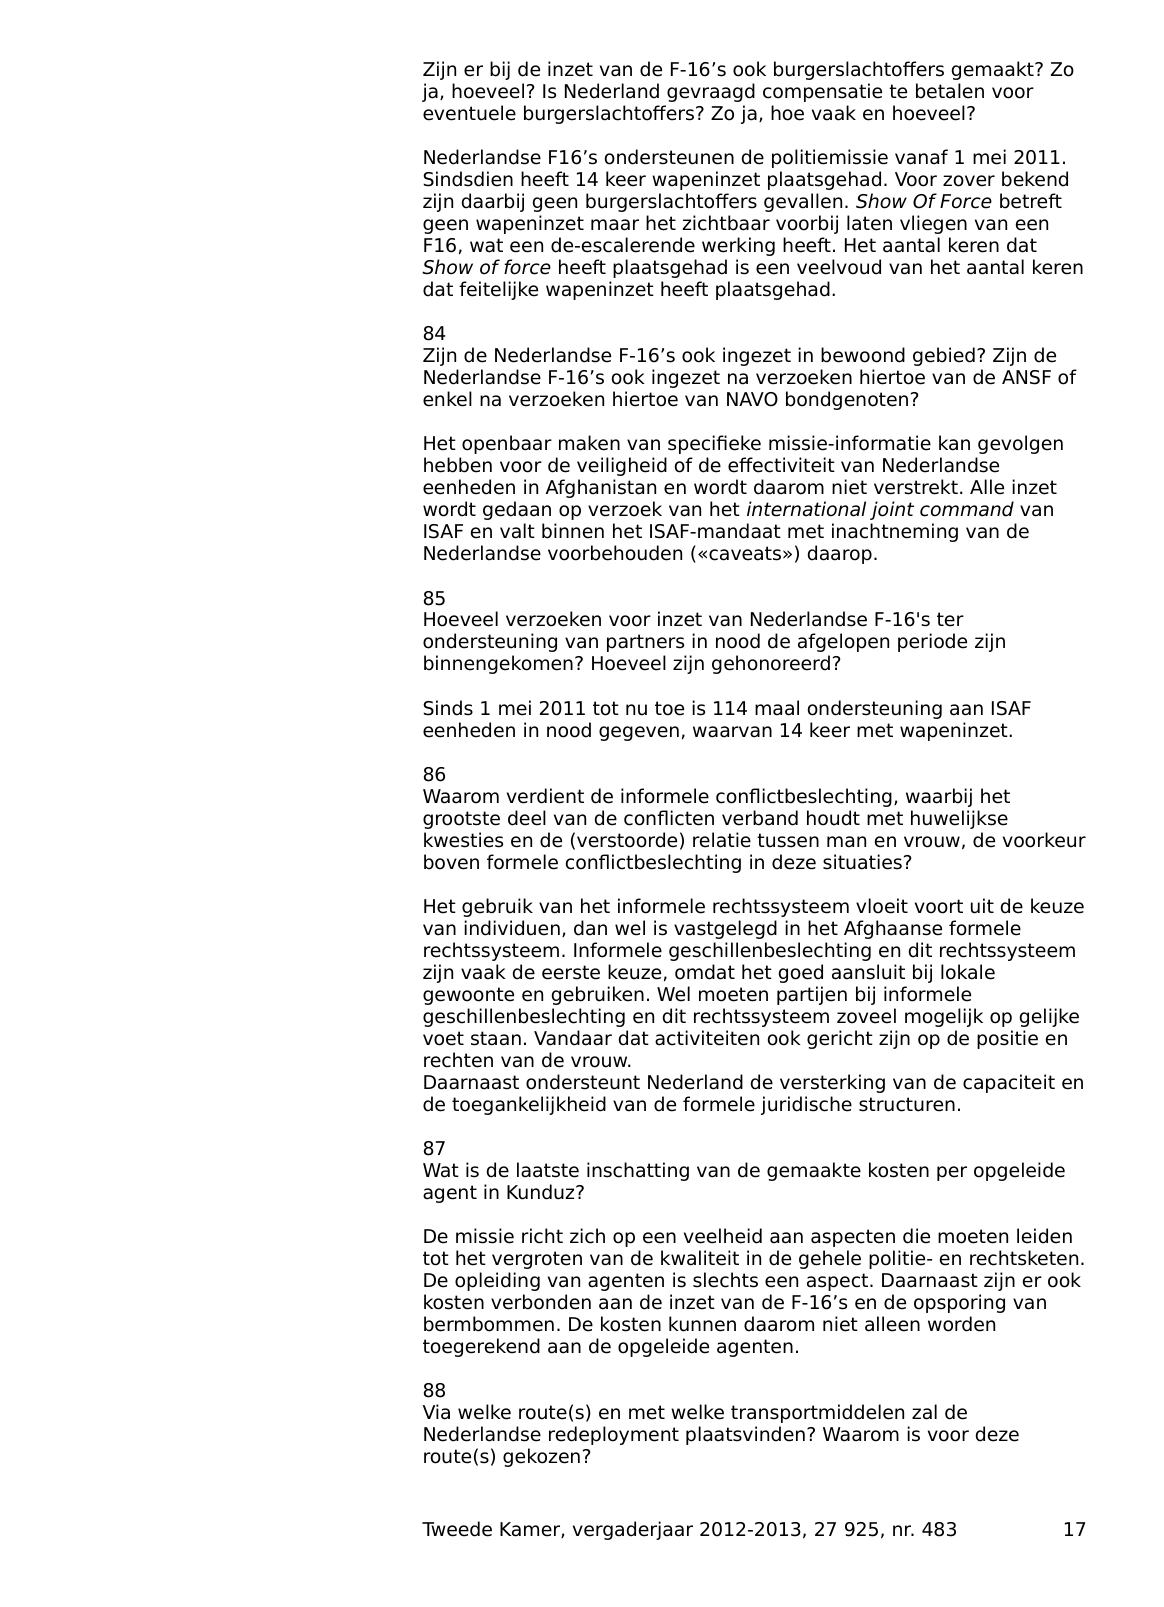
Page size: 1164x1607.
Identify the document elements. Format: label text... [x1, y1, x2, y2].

text 87 [422, 1138, 1087, 1160]
text Sinds 1 mei 2011 tot nu toe is 114 maal ondersteuning aan ISAF eenheden in nood gegeven, waarvan 14 keer met wapeninzet. [422, 697, 1087, 741]
text 88 [422, 1380, 1087, 1402]
text Nederlandse F16’s ondersteunen de politiemissie vanaf 1 mei 2011. Sindsdien heeft 14 keer wapeninzet plaatsgehad. Voor zover bekend zijn daarbij geen burgerslachtoffers gevallen. Show Of Force betreft geen wapeninzet maar het zichtbaar voorbij laten vliegen van een F16, wat een de-escalerende werking heeft. Het aantal keren dat Show of force heeft plaatsgehad is een veelvoud van het aantal keren dat feitelijke wapeninzet heeft plaatsgehad. [422, 147, 1087, 301]
text Wat is de laatste inschatting van de gemaakte kosten per opgeleide agent in Kunduz? [422, 1160, 1087, 1204]
text Daarnaast ondersteunt Nederland de versterking van de capaciteit en de toegankelijkheid van de formele juridische structuren. [422, 1072, 1087, 1116]
text De missie richt zich op een veelheid aan aspecten die moeten leiden tot het vergroten van de kwaliteit in de gehele politie- en rechtsketen. De opleiding van agenten is slechts een aspect. Daarnaast zijn er ook kosten verbonden aan de inzet van de F-16’s en de opsporing van bermbommen. De kosten kunnen daarom niet alleen worden toegerekend aan de opgeleide agenten. [422, 1226, 1087, 1358]
text Het openbaar maken van specifieke missie-informatie kan gevolgen hebben voor de veiligheid of de effectiviteit van Nederlandse eenheden in Afghanistan en wordt daarom niet verstrekt. Alle inzet wordt gedaan op verzoek van het international joint command van ISAF en valt binnen het ISAF-mandaat met inachtneming van de Nederlandse voorbehouden («caveats») daarop. [422, 433, 1087, 565]
text Zijn er bij de inzet van de F-16’s ook burgerslachtoffers gemaakt? Zo ja, hoeveel? Is Nederland gevraagd compensatie te betalen voor eventuele burgerslachtoffers? Zo ja, hoe vaak en hoeveel? [422, 59, 1087, 125]
text Zijn de Nederlandse F-16’s ook ingezet in bewoond gebied? Zijn de Nederlandse F-16’s ook ingezet na verzoeken hiertoe van de ANSF of enkel na verzoeken hiertoe van NAVO bondgenoten? [422, 345, 1087, 411]
text Het gebruik van het informele rechtssysteem vloeit voort uit de keuze van individuen, dan wel is vastgelegd in het Afghaanse formele rechtssysteem. Informele geschillenbeslechting en dit rechtssysteem zijn vaak de eerste keuze, omdat het goed aansluit bij lokale gewoonte en gebruiken. Wel moeten partijen bij informele geschillenbeslechting en dit rechtssysteem zoveel mogelijk op gelijke voet staan. Vandaar dat activiteiten ook gericht zijn op de positie en rechten van de vrouw. [422, 896, 1087, 1072]
text Hoeveel verzoeken voor inzet van Nederlandse F-16's ter ondersteuning van partners in nood de afgelopen periode zijn binnengekomen? Hoeveel zijn gehonoreerd? [422, 609, 1087, 675]
text 85 [422, 587, 1087, 609]
text Via welke route(s) en met welke transportmiddelen zal de Nederlandse redeployment plaatsvinden? Waarom is voor deze route(s) gekozen? [422, 1402, 1087, 1468]
text 86 [422, 764, 1087, 786]
text 84 [422, 323, 1087, 345]
text Waarom verdient de informele conflictbeslechting, waarbij het grootste deel van de conflicten verband houdt met huwelijkse kwesties en de (verstoorde) relatie tussen man en vrouw, de voorkeur boven formele conflictbeslechting in deze situaties? [422, 786, 1087, 873]
